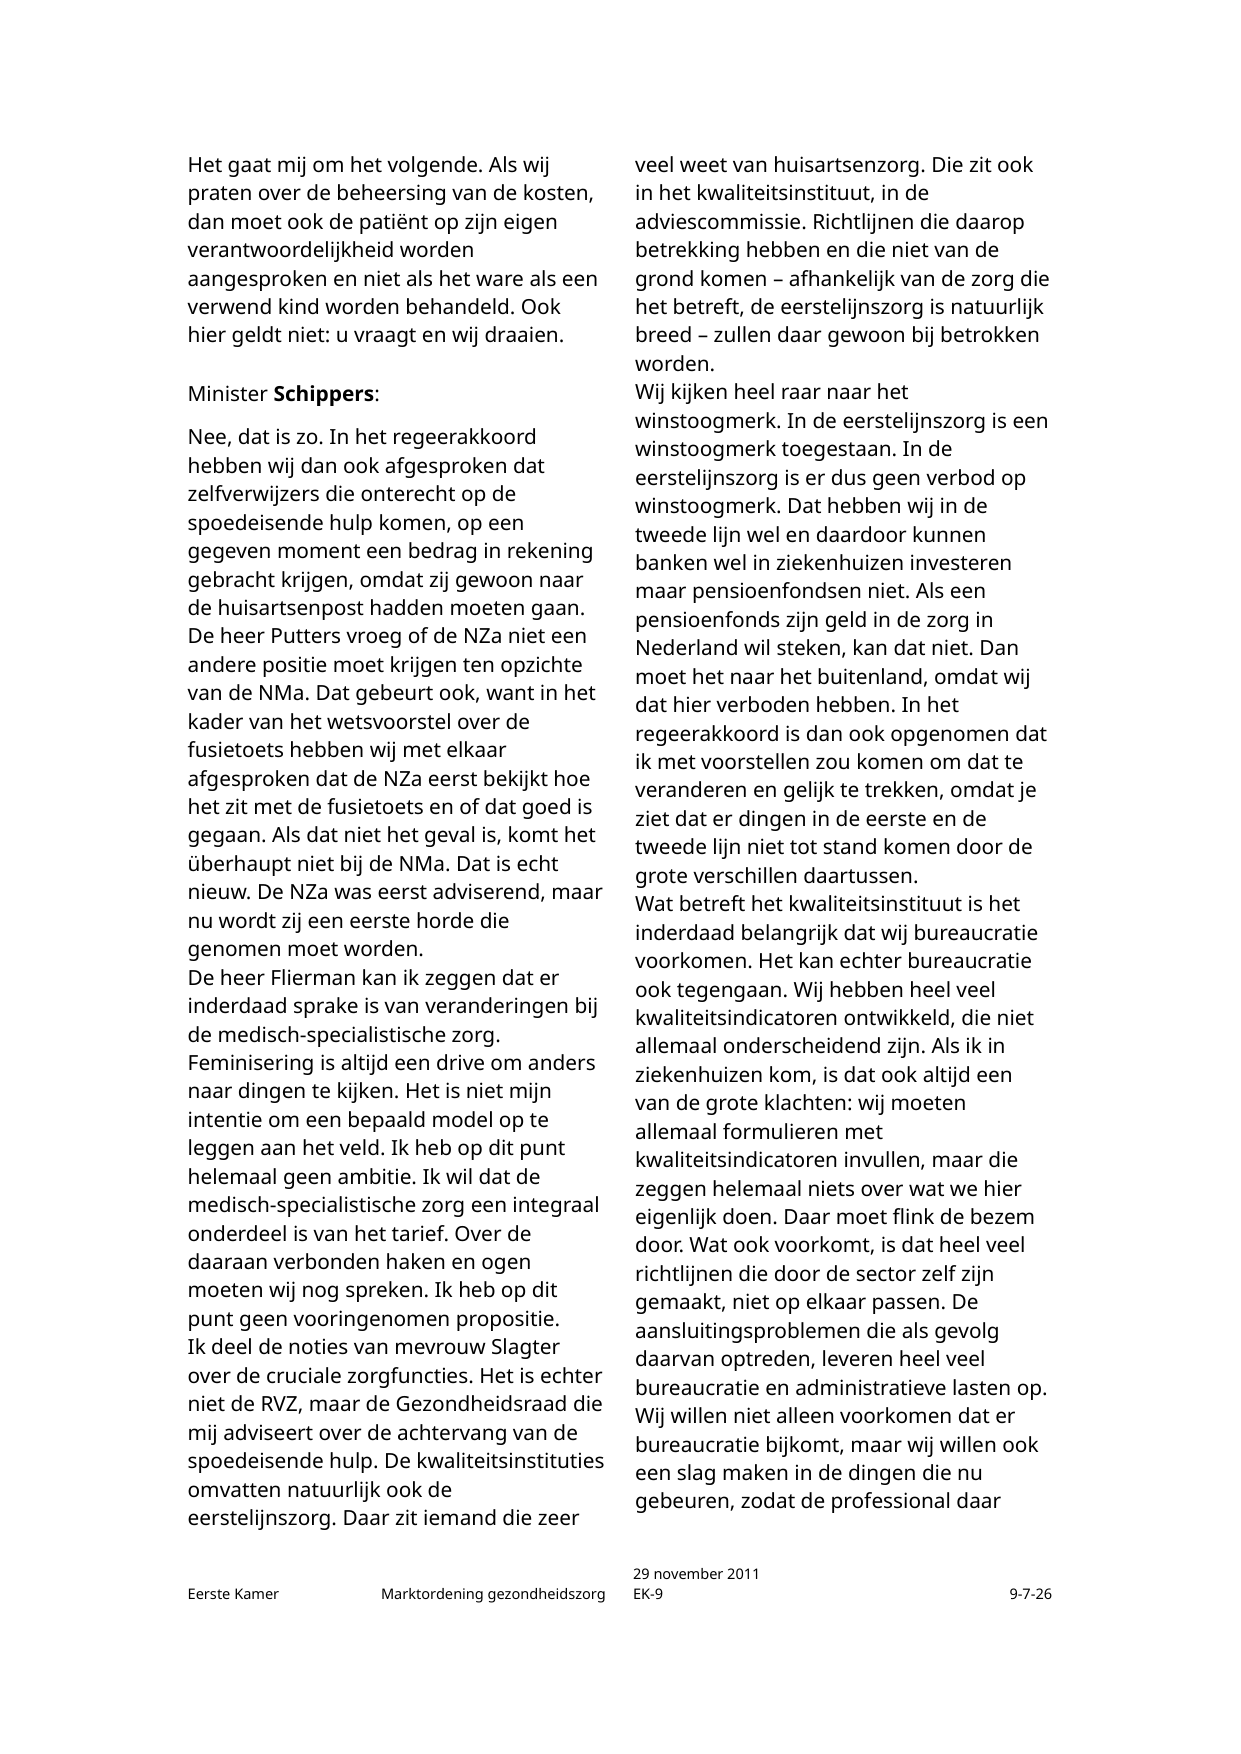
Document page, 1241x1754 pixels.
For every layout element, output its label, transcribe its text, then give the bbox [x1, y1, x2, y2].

text veel weet van huisartsenzorg. Die zit ook in het kwaliteitsinstituut, in de adviescommissie. Richtlijnen die daarop betrekking hebben en die niet van de grond komen – afhankelijk van de zorg die het betreft, de eerstelijnszorg is natuurlijk breed – zullen daar gewoon bij betrokken worden. [635, 150, 1053, 377]
text Wat betreft het kwaliteitsinstituut is het inderdaad belangrijk dat wij bureaucratie voorkomen. Het kan echter bureaucratie ook tegengaan. Wij hebben heel veel kwaliteitsindicatoren ontwikkeld, die niet allemaal onderscheidend zijn. Als ik in ziekenhuizen kom, is dat ook altijd een van de grote klachten: wij moeten allemaal formulieren met kwaliteitsindicatoren invullen, maar die zeggen helemaal niets over wat we hier eigenlijk doen. Daar moet flink de bezem door. Wat ook voorkomt, is dat heel veel richtlijnen die door de sector zelf zijn gemaakt, niet op elkaar passen. De aansluitingsproblemen die als gevolg daarvan optreden, leveren heel veel bureaucratie en administratieve lasten op. Wij willen niet alleen voorkomen dat er bureaucratie bijkomt, maar wij willen ook een slag maken in de dingen die nu gebeuren, zodat de professional daar [635, 889, 1053, 1515]
text Ik deel de noties van mevrouw Slagter over de cruciale zorgfuncties. Het is echter niet de RVZ, maar de Gezondheidsraad die mij adviseert over de achtervang van de spoedeisende hulp. De kwaliteitsinstituties omvatten natuurlijk ook de eerstelijnszorg. Daar zit iemand die zeer [187, 1332, 605, 1532]
text Wij kijken heel raar naar het winstoogmerk. In de eerstelijnszorg is een winstoogmerk toegestaan. In de eerstelijnszorg is er dus geen verbod op winstoogmerk. Dat hebben wij in de tweede lijn wel en daardoor kunnen banken wel in ziekenhuizen investeren maar pensioenfondsen niet. Als een pensioenfonds zijn geld in de zorg in Nederland wil steken, kan dat niet. Dan moet het naar het buitenland, omdat wij dat hier verboden hebben. In het regeerakkoord is dan ook opgenomen dat ik met voorstellen zou komen om dat te veranderen en gelijk te trekken, omdat je ziet dat er dingen in de eerste en de tweede lijn niet tot stand komen door de grote verschillen daartussen. [635, 377, 1053, 889]
text Minister Schippers: [187, 379, 605, 407]
text De heer Flierman kan ik zeggen dat er inderdaad sprake is van veranderingen bij de medisch-specialistische zorg. Feminisering is altijd een drive om anders naar dingen te kijken. Het is niet mijn intentie om een bepaald model op te leggen aan het veld. Ik heb op dit punt helemaal geen ambitie. Ik wil dat de medisch-specialistische zorg een integraal onderdeel is van het tarief. Over de daaraan verbonden haken en ogen moeten wij nog spreken. Ik heb op dit punt geen vooringenomen propositie. [187, 963, 605, 1332]
text Nee, dat is zo. In het regeerakkoord hebben wij dan ook afgesproken dat zelfverwijzers die onterecht op de spoedeisende hulp komen, op een gegeven moment een bedrag in rekening gebracht krijgen, omdat zij gewoon naar de huisartsenpost hadden moeten gaan. [187, 422, 605, 622]
text De heer Putters vroeg of de NZa niet een andere positie moet krijgen ten opzichte van de NMa. Dat gebeurt ook, want in het kader van het wetsvoorstel over de fusietoets hebben wij met elkaar afgesproken dat de NZa eerst bekijkt hoe het zit met de fusietoets en of dat goed is gegaan. Als dat niet het geval is, komt het überhaupt niet bij de NMa. Dat is echt nieuw. De NZa was eerst adviserend, maar nu wordt zij een eerste horde die genomen moet worden. [187, 622, 605, 963]
text Het gaat mij om het volgende. Als wij praten over de beheersing van de kosten, dan moet ook de patiënt op zijn eigen verantwoordelijkheid worden aangesproken en niet als het ware als een verwend kind worden behandeld. Ook hier geldt niet: u vraagt en wij draaien. [187, 150, 605, 349]
